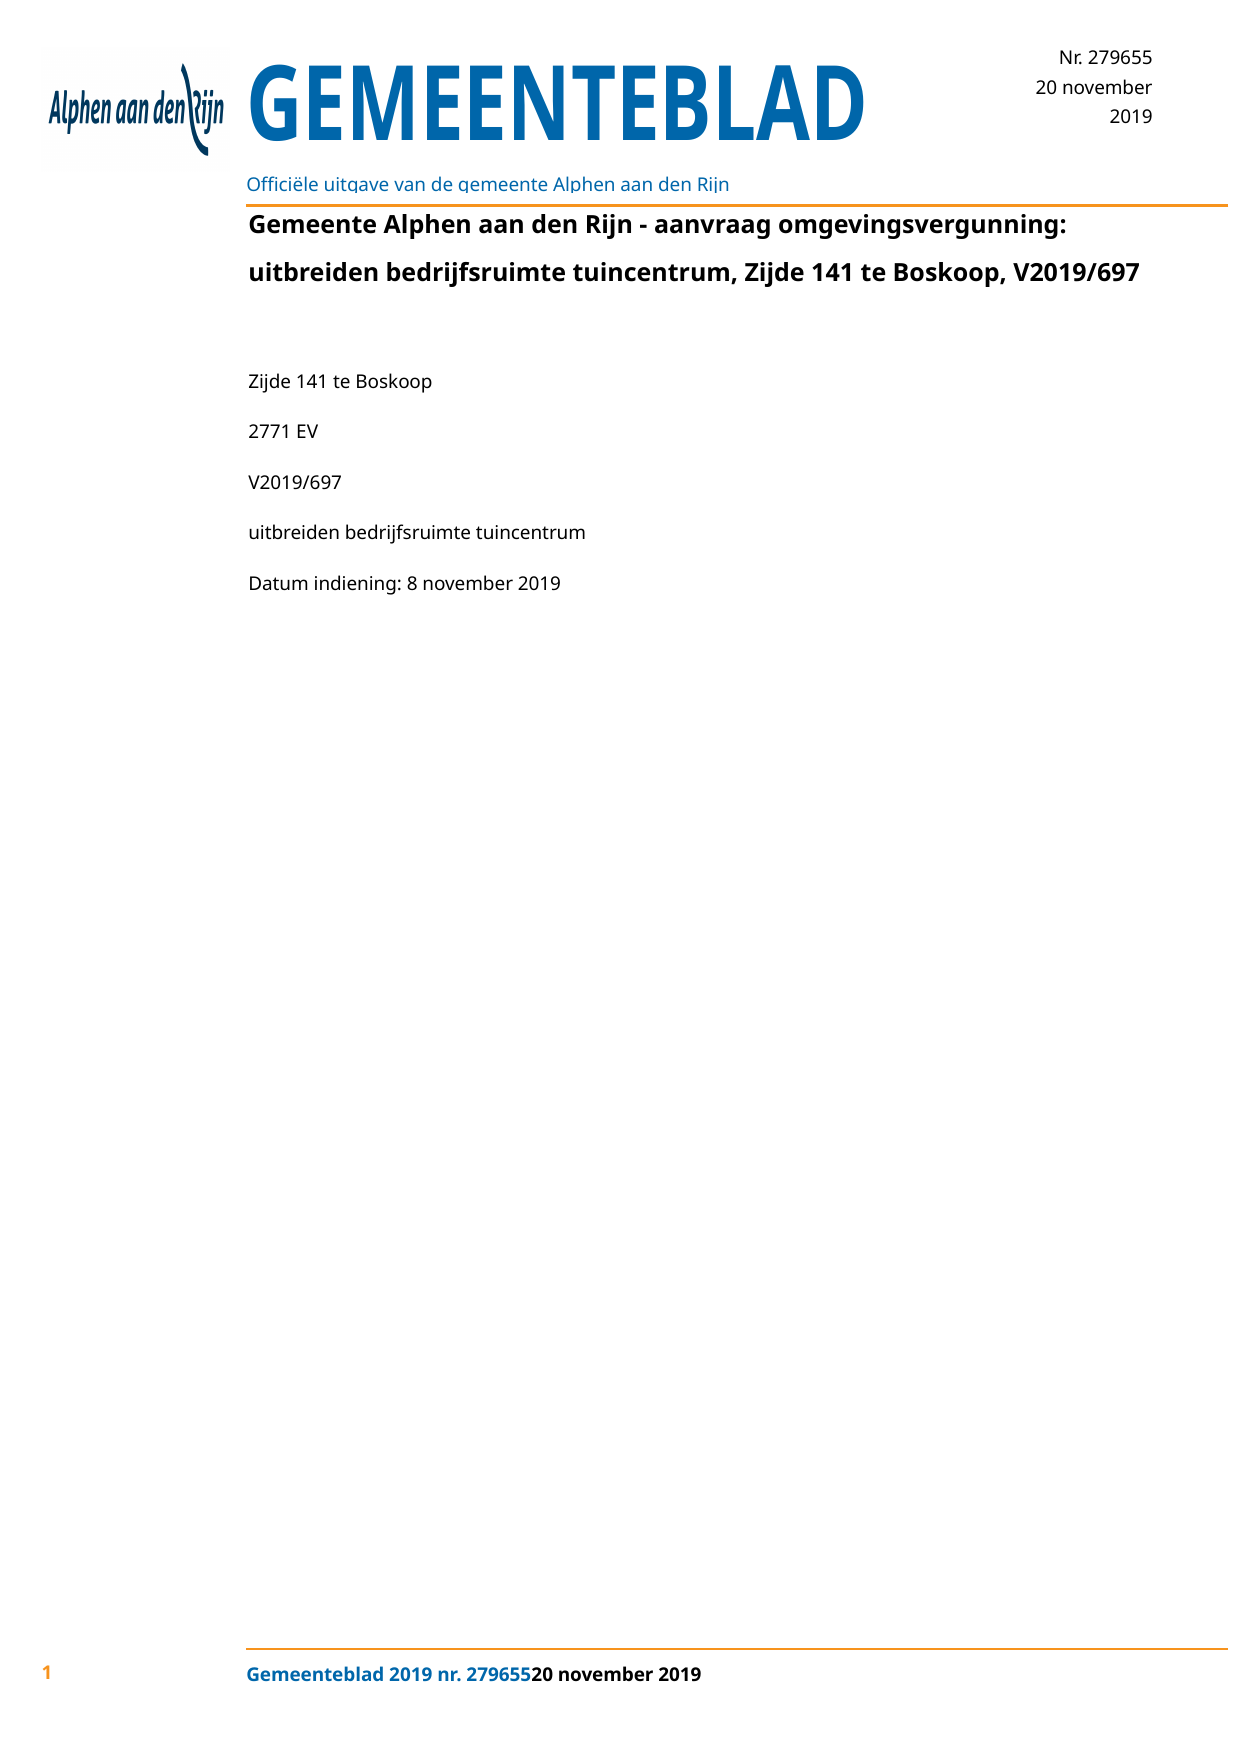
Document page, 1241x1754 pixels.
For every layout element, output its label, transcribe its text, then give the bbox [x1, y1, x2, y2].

text Datum indiening: 8 november 2019 [248, 570, 1152, 596]
text uitbreiden bedrijfsruimte tuincentrum [248, 519, 1152, 545]
text Gemeente Alphen aan den Rijn - aanvraag omgevingsvergunning: uitbreiden bedrijfsruimte tuincentrum, Zijde 141 te Boskoop, V2019/697 [248, 207, 1152, 288]
text 2771 EV [248, 419, 1152, 444]
text Zijde 141 te Boskoop [248, 368, 1152, 394]
picture [41, 47, 231, 172]
text V2019/697 [248, 469, 1152, 495]
